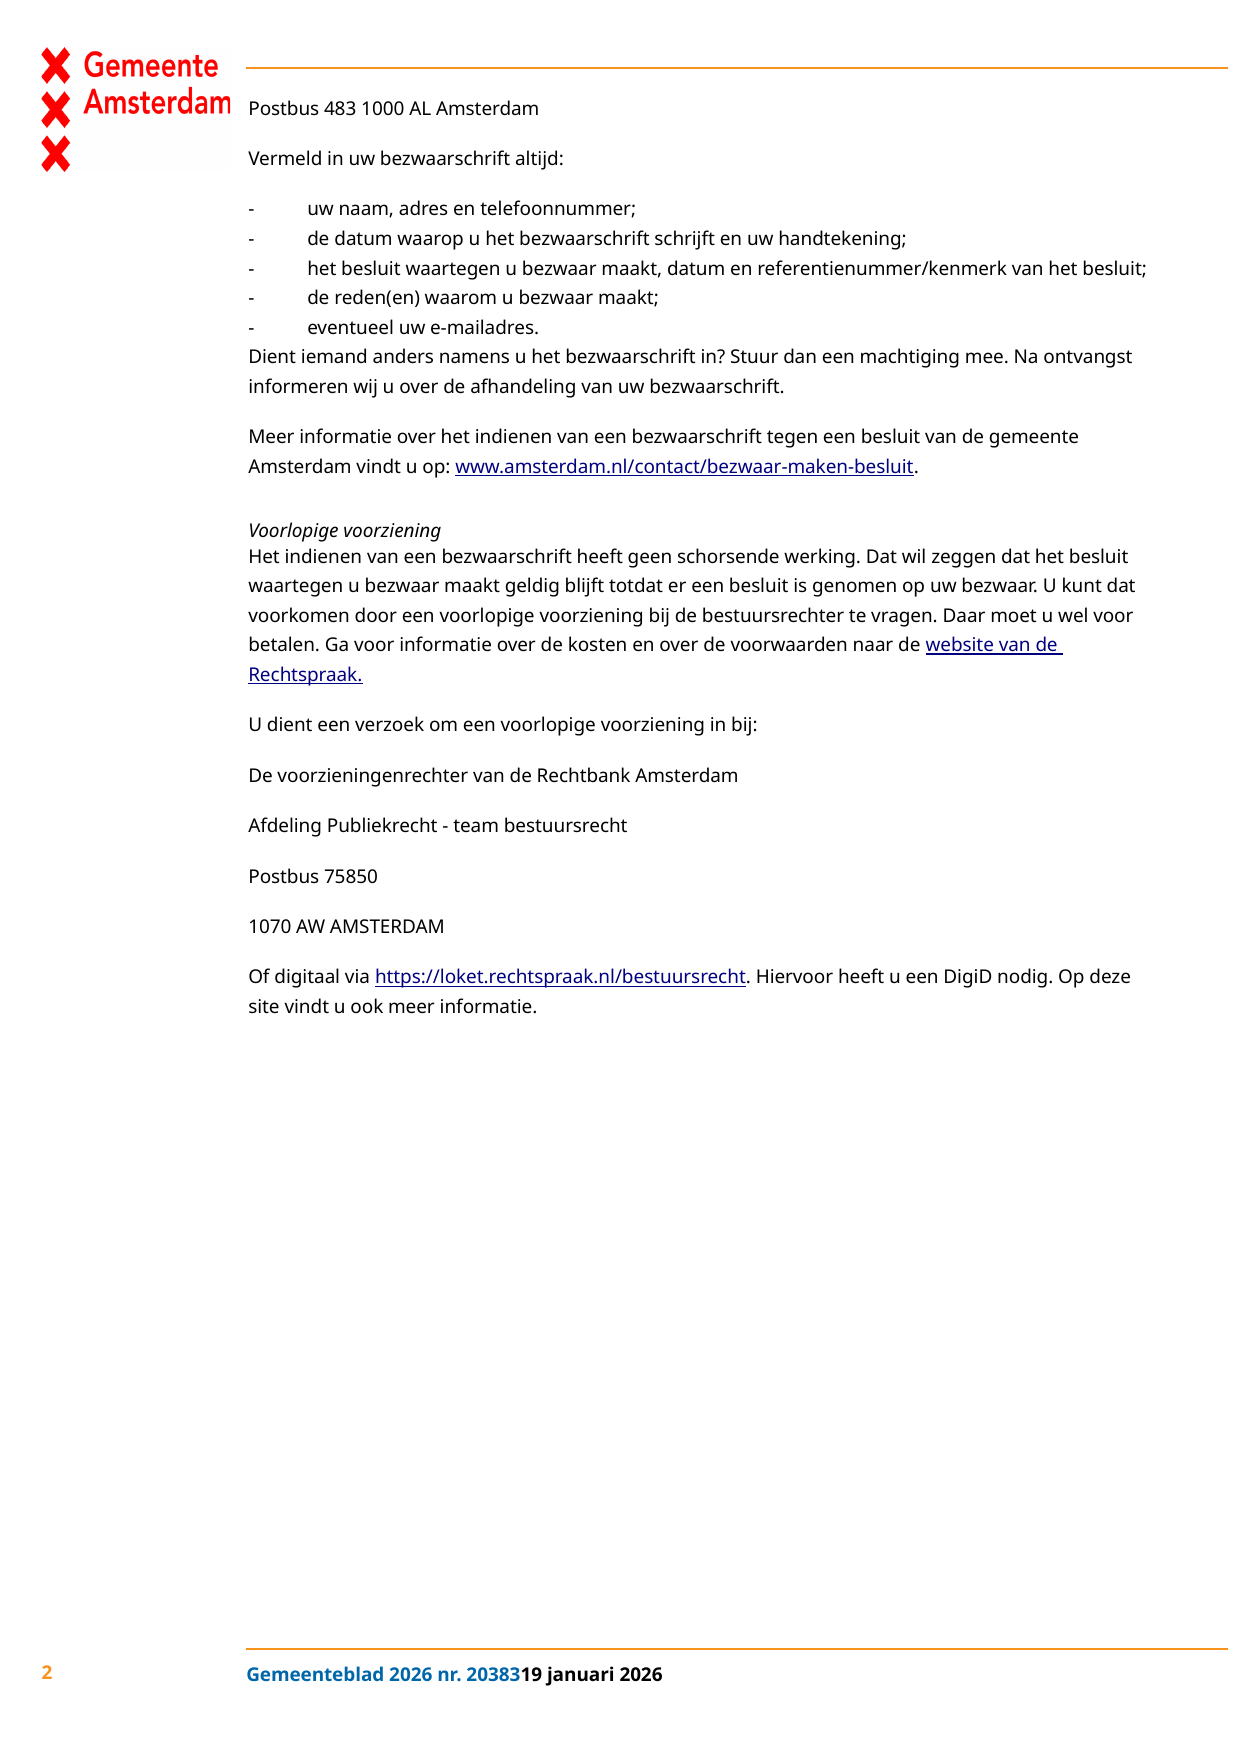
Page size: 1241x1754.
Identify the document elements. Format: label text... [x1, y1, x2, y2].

text Voorlopige voorziening [248, 517, 1152, 543]
text Postbus 75850 [248, 863, 1152, 888]
list de datum waarop u het bezwaarschrift schrijft en uw handtekening; [248, 225, 1152, 251]
text 1070 AW AMSTERDAM [248, 913, 1152, 939]
text Meer informatie over het indienen van een bezwaarschrift tegen een besluit van de gemeente Amsterdam vindt u op: www.amsterdam.nl/contact/bezwaar-maken-besluit. [248, 423, 1152, 479]
text Het indienen van een bezwaarschrift heeft geen schorsende werking. Dat wil zeggen dat het besluit waartegen u bezwaar maakt geldig blijft totdat er een besluit is genomen op uw bezwaar. U kunt dat voorkomen door een voorlopige voorziening bij de bestuursrechter te vragen. Daar moet u wel voor betalen. Ga voor informatie over de kosten en over de voorwaarden naar de website van de Rechtspraak. [248, 543, 1152, 687]
text De voorzieningenrechter van de Rechtbank Amsterdam [248, 762, 1152, 788]
list uw naam, adres en telefoonnummer; [248, 196, 1152, 221]
text Dient iemand anders namens u het bezwaarschrift in? Stuur dan een machtiging mee. Na ontvangst informeren wij u over de afhandeling van uw bezwaarschrift. [248, 343, 1152, 399]
list eventueel uw e-mailadres. [248, 314, 1152, 340]
text Afdeling Publiekrecht - team bestuursrecht [248, 812, 1152, 838]
text Vermeld in uw bezwaarschrift altijd: [248, 145, 1152, 171]
list het besluit waartegen u bezwaar maakt, datum en referentienummer/kenmerk van het besluit; [248, 255, 1152, 281]
picture [41, 47, 231, 172]
text Postbus 483 1000 AL Amsterdam [248, 95, 1152, 121]
text Of digitaal via https://loket.rechtspraak.nl/bestuursrecht. Hiervoor heeft u een DigiD nodig. Op deze site vindt u ook meer informatie. [248, 964, 1152, 1019]
list de reden(en) waarom u bezwaar maakt; [248, 284, 1152, 310]
text U dient een verzoek om een voorlopige voorziening in bij: [248, 712, 1152, 737]
